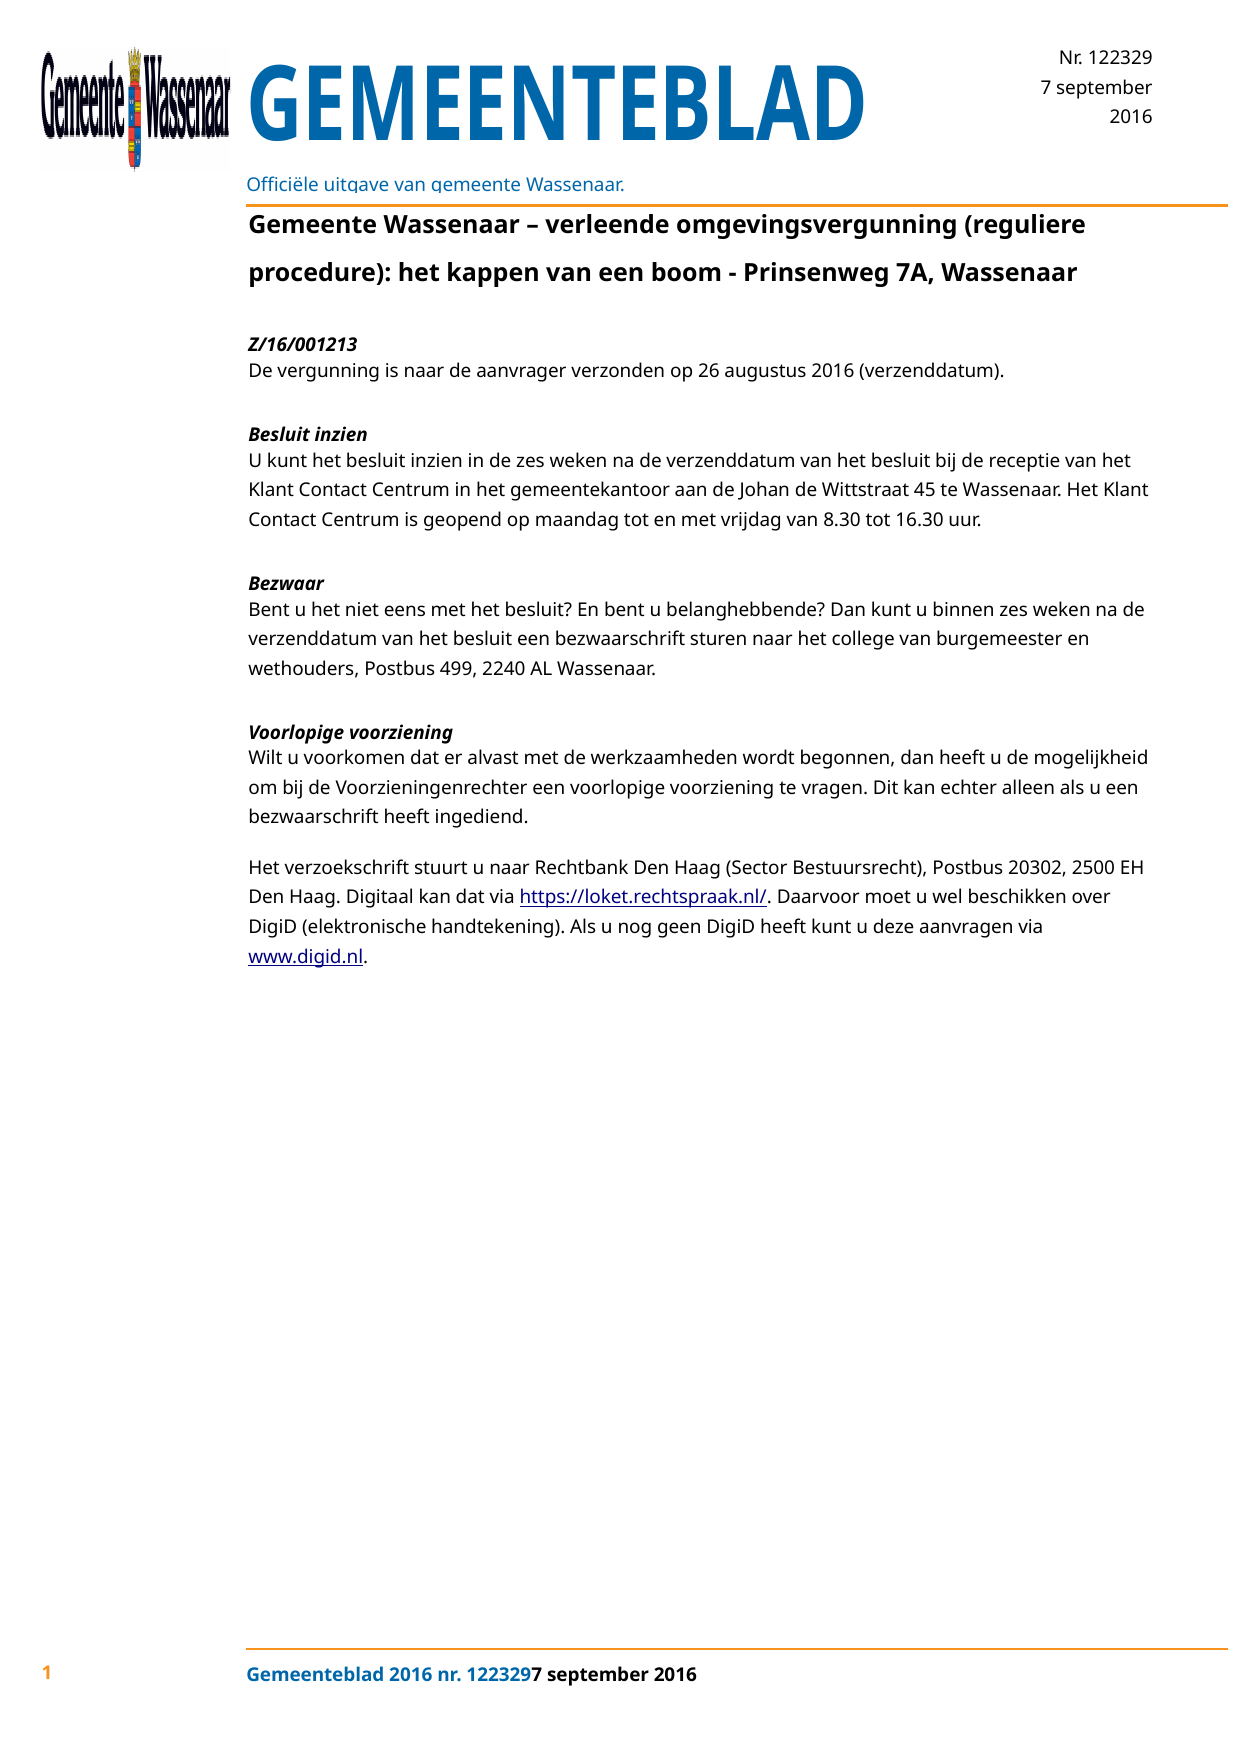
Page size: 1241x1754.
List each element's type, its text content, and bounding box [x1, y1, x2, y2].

text U kunt het besluit inzien in de zes weken na de verzenddatum van het besluit bij de receptie van het Klant Contact Centrum in het gemeentekantoor aan de Johan de Wittstraat 45 te Wassenaar. Het Klant Contact Centrum is geopend op maandag tot en met vrijdag van 8.30 tot 16.30 uur. [248, 447, 1152, 532]
text Besluit inzien [248, 421, 1152, 447]
text Voorlopige voorziening [248, 719, 1152, 744]
text Bezwaar [248, 570, 1152, 596]
text Wilt u voorkomen dat er alvast met de werkzaamheden wordt begonnen, dan heeft u de mogelijkheid om bij de Voorzieningenrechter een voorlopige voorziening te vragen. Dit kan echter alleen als u een bezwaarschrift heeft ingediend. [248, 744, 1152, 829]
picture [41, 47, 231, 172]
text Gemeente Wassenaar – verleende omgevingsvergunning (reguliere procedure): het kappen van een boom - Prinsenweg 7A, Wassenaar [248, 207, 1152, 288]
text Z/16/001213 [248, 331, 1152, 357]
text Het verzoekschrift stuurt u naar Rechtbank Den Haag (Sector Bestuursrecht), Postbus 20302, 2500 EH Den Haag. Digitaal kan dat via https://loket.rechtspraak.nl/. Daarvoor moet u wel beschikken over DigiD (elektronische handtekening). Als u nog geen DigiD heeft kunt u deze aanvragen via www.digid.nl. [248, 854, 1152, 969]
text Bent u het niet eens met het besluit? En bent u belanghebbende? Dan kunt u binnen zes weken na de verzenddatum van het besluit een bezwaarschrift sturen naar het college van burgemeester en wethouders, Postbus 499, 2240 AL Wassenaar. [248, 596, 1152, 681]
text De vergunning is naar de aanvrager verzonden op 26 augustus 2016 (verzenddatum). [248, 357, 1152, 383]
